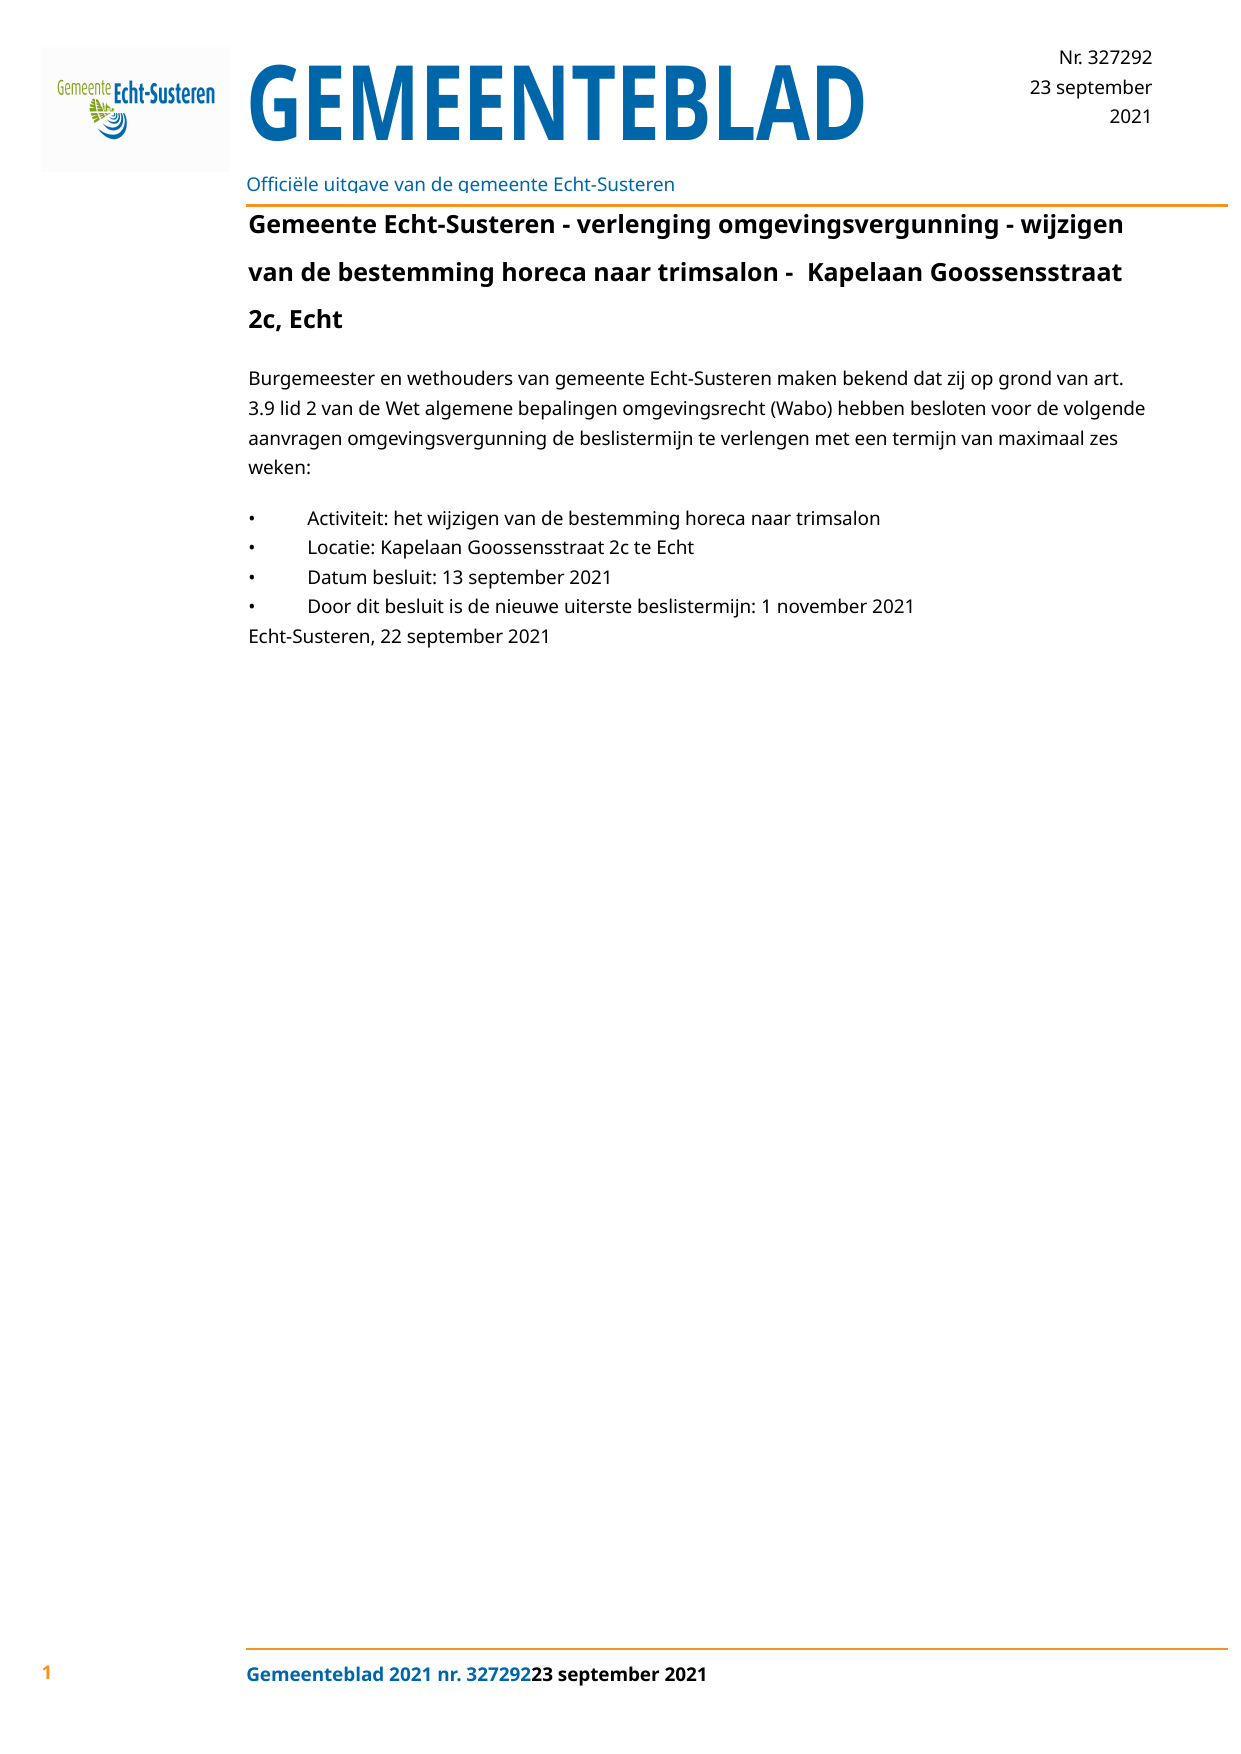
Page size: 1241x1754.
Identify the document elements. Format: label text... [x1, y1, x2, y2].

list Datum besluit: 13 september 2021 [248, 564, 1152, 589]
list Activiteit: het wijzigen van de bestemming horeca naar trimsalon [248, 505, 1152, 530]
list Door dit besluit is de nieuwe uiterste beslistermijn: 1 november 2021 [248, 593, 1152, 619]
text Echt-Susteren, 22 september 2021 [248, 623, 1152, 649]
list Locatie: Kapelaan Goossensstraat 2c te Echt [248, 534, 1152, 560]
text Gemeente Echt-Susteren - verlenging omgevingsvergunning - wijzigen van de bestemming horeca naar trimsalon - Kapelaan Goossensstraat 2c, Echt [248, 207, 1152, 336]
picture [41, 47, 231, 172]
text Burgemeester en wethouders van gemeente Echt-Susteren maken bekend dat zij op grond van art. 3.9 lid 2 van de Wet algemene bepalingen omgevingsrecht (Wabo) hebben besloten voor de volgende aanvragen omgevingsvergunning de beslistermijn te verlengen met een termijn van maximaal zes weken: [248, 366, 1152, 480]
